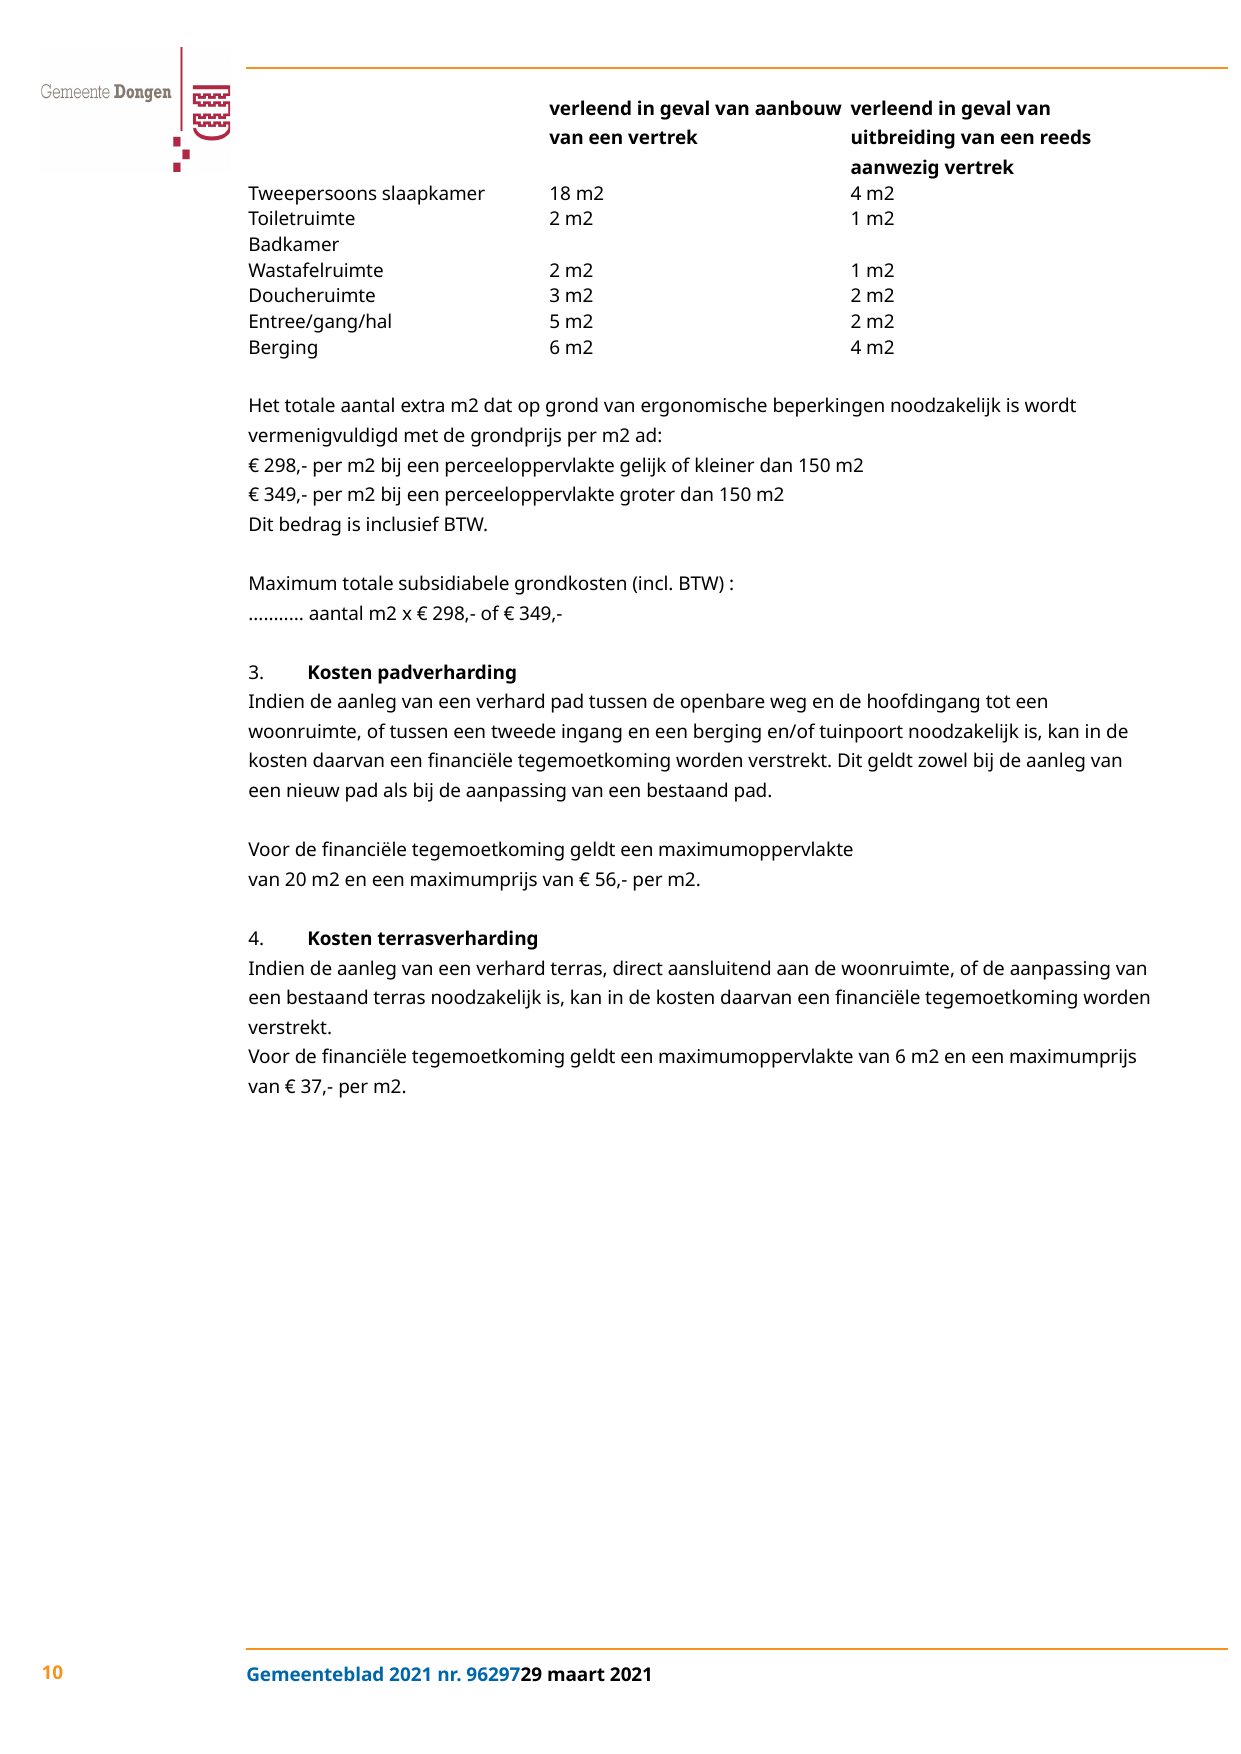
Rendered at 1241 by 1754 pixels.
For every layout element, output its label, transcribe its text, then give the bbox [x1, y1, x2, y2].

table_cell 2 m2 [549, 205, 850, 231]
picture [41, 47, 231, 172]
table_cell 18 m2 [549, 180, 850, 205]
table_cell [549, 231, 850, 257]
table_cell Badkamer [248, 231, 549, 257]
text Voor de financiële tegemoetkoming geldt een maximumoppervlakte [248, 836, 1152, 862]
table_cell 1 m2 [850, 205, 1152, 231]
text Indien de aanleg van een verhard terras, direct aansluitend aan de woonruimte, of de aanpassing van een bestaand terras noodzakelijk is, kan in de kosten daarvan een financiële tegemoetkoming worden verstrekt. [248, 955, 1152, 1039]
table_cell 4 m2 [850, 180, 1152, 205]
table_cell Tweepersoons slaapkamer [248, 180, 549, 205]
table_cell 2 m2 [549, 257, 850, 283]
table_header verleend in geval van uitbreiding van een reeds aanwezig vertrek [850, 95, 1152, 180]
table_cell Entree/gang/hal [248, 308, 549, 334]
text Dit bedrag is inclusief BTW. [248, 511, 1152, 537]
text Maximum totale subsidiabele grondkosten (incl. BTW) : [248, 570, 1152, 596]
list Kosten terrasverharding [248, 925, 1152, 951]
text Voor de financiële tegemoetkoming geldt een maximumoppervlakte van 6 m2 en een maximumprijs van € 37,- per m2. [248, 1043, 1152, 1099]
text van 20 m2 en een maximumprijs van € 56,- per m2. [248, 866, 1152, 892]
table_cell 4 m2 [850, 334, 1152, 360]
list Kosten padverharding [248, 659, 1152, 684]
text € 349,- per m2 bij een perceeloppervlakte groter dan 150 m2 [248, 481, 1152, 507]
table_cell Wastafelruimte [248, 257, 549, 283]
table_cell [850, 231, 1152, 257]
table_cell 3 m2 [549, 283, 850, 308]
table_cell 2 m2 [850, 308, 1152, 334]
table_cell 6 m2 [549, 334, 850, 360]
table_header verleend in geval van aanbouw van een vertrek [549, 95, 850, 180]
text ........... aantal m2 x € 298,- of € 349,- [248, 600, 1152, 625]
table_cell 1 m2 [850, 257, 1152, 283]
table_header [248, 95, 549, 180]
text Het totale aantal extra m2 dat op grond van ergonomische beperkingen noodzakelijk is wordt vermenigvuldigd met de grondprijs per m2 ad: [248, 393, 1152, 448]
table_cell Berging [248, 334, 549, 360]
table_cell Toiletruimte [248, 205, 549, 231]
table_cell 2 m2 [850, 283, 1152, 308]
text Indien de aanleg van een verhard pad tussen de openbare weg en de hoofdingang tot een woonruimte, of tussen een tweede ingang en een berging en/of tuinpoort noodzakelijk is, kan in de kosten daarvan een financiële tegemoetkoming worden verstrekt. Dit geldt zowel bij de aanleg van een nieuw pad als bij de aanpassing van een bestaand pad. [248, 688, 1152, 803]
table_cell 5 m2 [549, 308, 850, 334]
text € 298,- per m2 bij een perceeloppervlakte gelijk of kleiner dan 150 m2 [248, 452, 1152, 477]
table_cell Doucheruimte [248, 283, 549, 308]
